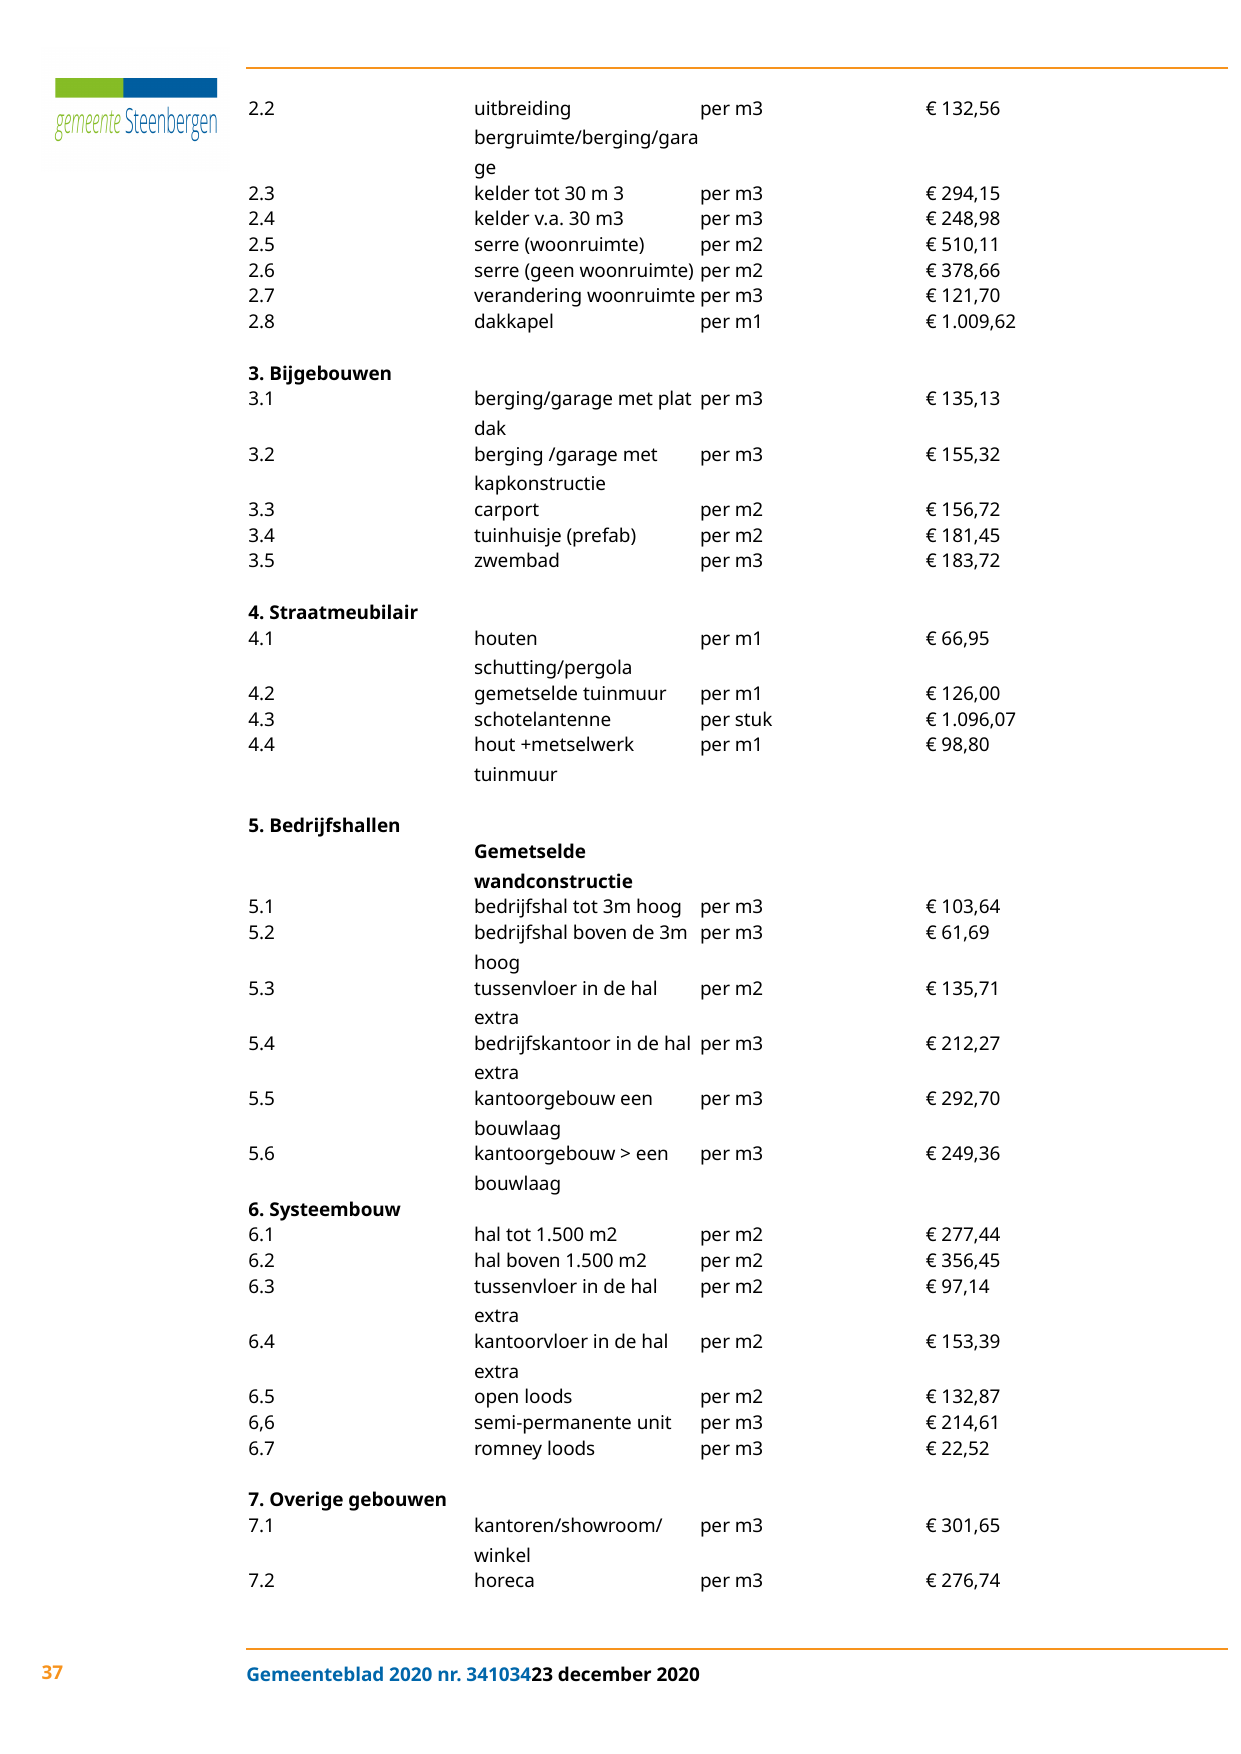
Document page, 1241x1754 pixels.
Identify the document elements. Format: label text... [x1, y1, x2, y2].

table_cell [474, 573, 700, 599]
table_cell 5.1 [248, 894, 474, 919]
table_cell kantoorvloer in de hal extra [474, 1329, 700, 1384]
table_cell 5.5 [248, 1085, 474, 1141]
table_cell per m3 [700, 919, 926, 975]
table_cell [926, 813, 1152, 838]
table_cell per m3 [700, 1085, 926, 1141]
table_cell per m1 [700, 308, 926, 334]
table_cell € 22,52 [926, 1435, 1152, 1461]
table_cell berging /garage met kapkonstructie [474, 441, 700, 496]
table_cell 4.4 [248, 732, 474, 787]
table_cell per m2 [700, 1273, 926, 1328]
table_cell € 248,98 [926, 205, 1152, 231]
table_cell houten schutting/pergola [474, 625, 700, 680]
table_cell [700, 1487, 926, 1512]
table_cell semi-permanente unit [474, 1410, 700, 1435]
table_cell 6.4 [248, 1329, 474, 1384]
table_cell tussenvloer in de hal extra [474, 1273, 700, 1328]
table_cell 6. Systeembouw [248, 1196, 700, 1222]
table_cell [926, 599, 1152, 625]
table_cell serre (geen woonruimte) [474, 257, 700, 283]
table_cell 4.1 [248, 625, 474, 680]
table_cell romney loods [474, 1435, 700, 1461]
table_cell per m3 [700, 894, 926, 919]
table_cell horeca [474, 1568, 700, 1593]
table_cell 6.1 [248, 1222, 474, 1247]
table_cell schotelantenne [474, 706, 700, 732]
table_cell [926, 1196, 1152, 1222]
table_cell kantoorgebouw > een bouwlaag [474, 1141, 700, 1196]
table_cell 4.3 [248, 706, 474, 732]
table_cell [700, 1196, 926, 1222]
table_cell 7.2 [248, 1568, 474, 1593]
table_cell 5.2 [248, 919, 474, 975]
table_cell € 66,95 [926, 625, 1152, 680]
table_cell € 249,36 [926, 1141, 1152, 1196]
table_cell 6.2 [248, 1248, 474, 1273]
table_cell [700, 334, 926, 360]
table_cell per m2 [700, 1248, 926, 1273]
table_cell per m3 [700, 386, 926, 441]
table_cell 6.5 [248, 1384, 474, 1409]
table_cell € 153,39 [926, 1329, 1152, 1384]
table_cell € 277,44 [926, 1222, 1152, 1247]
table_cell tussenvloer in de hal extra [474, 975, 700, 1030]
table_cell [474, 334, 700, 360]
table_cell per m2 [700, 1222, 926, 1247]
table_cell per m3 [700, 1568, 926, 1593]
table_cell [248, 838, 474, 894]
table_cell per stuk [700, 706, 926, 732]
table_cell € 214,61 [926, 1410, 1152, 1435]
table_cell serre (woonruimte) [474, 231, 700, 257]
table_cell 3.3 [248, 496, 474, 522]
table_cell 2.4 [248, 205, 474, 231]
table_cell 2.2 [248, 95, 474, 180]
table_cell per m2 [700, 1329, 926, 1384]
table_cell 7.1 [248, 1513, 474, 1568]
table_cell € 121,70 [926, 283, 1152, 308]
table_cell 2.5 [248, 231, 474, 257]
table_cell kantoorgebouw een bouwlaag [474, 1085, 700, 1141]
table_cell [700, 838, 926, 894]
table_cell 6.3 [248, 1273, 474, 1328]
table_cell per m2 [700, 1384, 926, 1409]
table_cell open loods [474, 1384, 700, 1409]
table_cell 4.2 [248, 680, 474, 706]
table_cell [926, 573, 1152, 599]
table_cell 2.7 [248, 283, 474, 308]
table_cell per m2 [700, 522, 926, 548]
table_cell per m2 [700, 231, 926, 257]
table_cell per m3 [700, 1030, 926, 1085]
table_cell € 356,45 [926, 1248, 1152, 1273]
table_cell € 378,66 [926, 257, 1152, 283]
table_cell 5.4 [248, 1030, 474, 1085]
table_cell € 156,72 [926, 496, 1152, 522]
table_cell per m2 [700, 496, 926, 522]
table_cell Gemetselde wandconstructie [474, 838, 700, 894]
table_cell bedrijfskantoor in de hal extra [474, 1030, 700, 1085]
table_cell gemetselde tuinmuur [474, 680, 700, 706]
table_cell per m2 [700, 257, 926, 283]
table_cell € 132,56 [926, 95, 1152, 180]
table_cell [926, 1487, 1152, 1512]
table_cell kelder v.a. 30 m3 [474, 205, 700, 231]
table_cell € 1.009,62 [926, 308, 1152, 334]
table_cell 2.8 [248, 308, 474, 334]
table_cell [248, 787, 474, 813]
table_cell per m3 [700, 1513, 926, 1568]
table_cell € 292,70 [926, 1085, 1152, 1141]
table_cell 6,6 [248, 1410, 474, 1435]
table_cell € 132,87 [926, 1384, 1152, 1409]
table_cell € 135,13 [926, 386, 1152, 441]
table_cell € 98,80 [926, 732, 1152, 787]
table_cell € 183,72 [926, 548, 1152, 573]
table_cell [248, 334, 474, 360]
table_cell dakkapel [474, 308, 700, 334]
table_cell 4. Straatmeubilair [248, 599, 700, 625]
table_cell hal boven 1.500 m2 [474, 1248, 700, 1273]
table_cell per m3 [700, 1141, 926, 1196]
table_cell per m3 [700, 180, 926, 205]
table_cell € 155,32 [926, 441, 1152, 496]
table_cell 2.3 [248, 180, 474, 205]
picture [41, 47, 231, 172]
table_cell 2.6 [248, 257, 474, 283]
table_cell uitbreiding bergruimte/berging/garage [474, 95, 700, 180]
table_cell per m1 [700, 680, 926, 706]
table_cell kelder tot 30 m 3 [474, 180, 700, 205]
table_cell berging/garage met plat dak [474, 386, 700, 441]
table_cell [700, 360, 926, 386]
table_cell [474, 813, 700, 838]
table_cell per m1 [700, 732, 926, 787]
table_cell € 276,74 [926, 1568, 1152, 1593]
table_cell 5. Bedrijfshallen [248, 813, 474, 838]
table_cell [474, 1461, 700, 1487]
table_cell [926, 838, 1152, 894]
table_cell € 126,00 [926, 680, 1152, 706]
table_cell € 61,69 [926, 919, 1152, 975]
table_cell € 103,64 [926, 894, 1152, 919]
table_cell 5.3 [248, 975, 474, 1030]
table_cell € 510,11 [926, 231, 1152, 257]
table_cell hal tot 1.500 m2 [474, 1222, 700, 1247]
table_cell 3.5 [248, 548, 474, 573]
table_cell hout +metselwerk tuinmuur [474, 732, 700, 787]
table_cell € 294,15 [926, 180, 1152, 205]
table_cell € 181,45 [926, 522, 1152, 548]
table_cell tuinhuisje (prefab) [474, 522, 700, 548]
table_cell [700, 813, 926, 838]
table_cell per m3 [700, 441, 926, 496]
table_cell 6.7 [248, 1435, 474, 1461]
table_cell [926, 360, 1152, 386]
table_cell [700, 599, 926, 625]
table_cell [700, 787, 926, 813]
table_cell [926, 334, 1152, 360]
table_cell zwembad [474, 548, 700, 573]
table_cell 7. Overige gebouwen [248, 1487, 700, 1512]
table_cell 3.4 [248, 522, 474, 548]
table_cell € 212,27 [926, 1030, 1152, 1085]
table_cell [926, 1461, 1152, 1487]
table_cell € 97,14 [926, 1273, 1152, 1328]
table_cell carport [474, 496, 700, 522]
table_cell [248, 1461, 474, 1487]
table_cell € 135,71 [926, 975, 1152, 1030]
table_cell [474, 787, 700, 813]
table_cell kantoren/showroom/winkel [474, 1513, 700, 1568]
table_cell per m3 [700, 1435, 926, 1461]
table_cell bedrijfshal boven de 3m hoog [474, 919, 700, 975]
table_cell [700, 573, 926, 599]
table_cell per m3 [700, 283, 926, 308]
table_cell bedrijfshal tot 3m hoog [474, 894, 700, 919]
table_cell 3. Bijgebouwen [248, 360, 700, 386]
table_cell [926, 787, 1152, 813]
table_cell per m3 [700, 548, 926, 573]
table_cell per m2 [700, 975, 926, 1030]
table_cell € 1.096,07 [926, 706, 1152, 732]
table_cell per m1 [700, 625, 926, 680]
table_cell 5.6 [248, 1141, 474, 1196]
table_cell 3.2 [248, 441, 474, 496]
table_cell per m3 [700, 95, 926, 180]
table_cell 3.1 [248, 386, 474, 441]
table_cell [700, 1461, 926, 1487]
table_cell verandering woonruimte [474, 283, 700, 308]
table_cell € 301,65 [926, 1513, 1152, 1568]
table_cell [248, 573, 474, 599]
table_cell per m3 [700, 1410, 926, 1435]
table_cell per m3 [700, 205, 926, 231]
